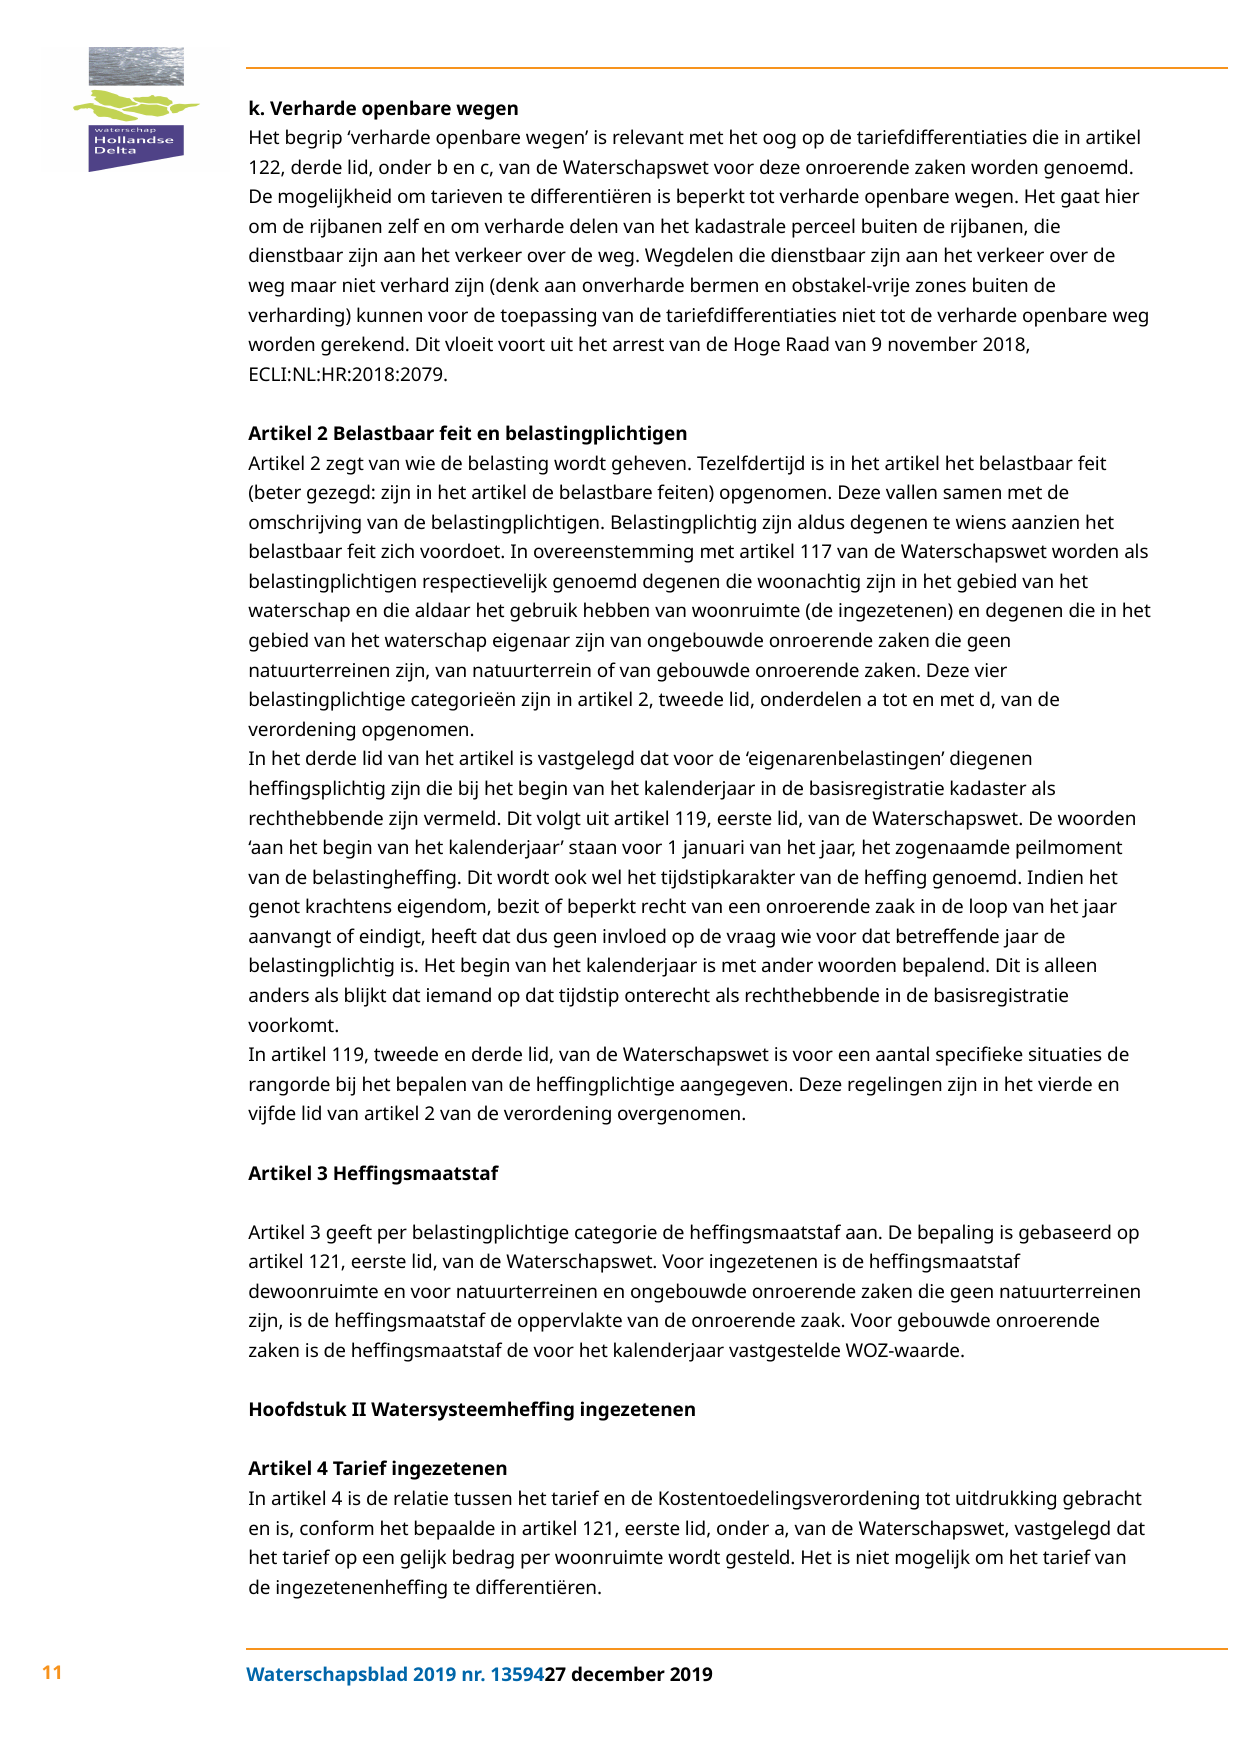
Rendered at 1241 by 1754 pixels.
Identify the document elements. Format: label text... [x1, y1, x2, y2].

text In het derde lid van het artikel is vastgelegd dat voor de ‘eigenarenbelastingen’ diegenen heffingsplichtig zijn die bij het begin van het kalenderjaar in de basisregistratie kadaster als rechthebbende zijn vermeld. Dit volgt uit artikel 119, eerste lid, van de Waterschapswet. De woorden ‘aan het begin van het kalenderjaar’ staan voor 1 januari van het jaar, het zogenaamde peilmoment van de belastingheffing. Dit wordt ook wel het tijdstipkarakter van de heffing genoemd. Indien het genot krachtens eigendom, bezit of beperkt recht van een onroerende zaak in de loop van het jaar aanvangt of eindigt, heeft dat dus geen invloed op de vraag wie voor dat betreffende jaar de belastingplichtig is. Het begin van het kalenderjaar is met ander woorden bepalend. Dit is alleen anders als blijkt dat iemand op dat tijdstip onterecht als rechthebbende in de basisregistratie voorkomt. [248, 746, 1152, 1038]
text Artikel 3 geeft per belastingplichtige categorie de heffingsmaatstaf aan. De bepaling is gebaseerd op artikel 121, eerste lid, van de Waterschapswet. Voor ingezetenen is de heffingsmaatstaf dewoonruimte en voor natuurterreinen en ongebouwde onroerende zaken die geen natuurterreinen zijn, is de heffingsmaatstaf de oppervlakte van de onroerende zaak. Voor gebouwde onroerende zaken is de heffingsmaatstaf de voor het kalenderjaar vastgestelde WOZ-waarde. [248, 1219, 1152, 1363]
text Artikel 2 zegt van wie de belasting wordt geheven. Tezelfdertijd is in het artikel het belastbaar feit (beter gezegd: zijn in het artikel de belastbare feiten) opgenomen. Deze vallen samen met de omschrijving van de belastingplichtigen. Belastingplichtig zijn aldus degenen te wiens aanzien het belastbaar feit zich voordoet. In overeenstemming met artikel 117 van de Waterschapswet worden als belastingplichtigen respectievelijk genoemd degenen die woonachtig zijn in het gebied van het waterschap en die aldaar het gebruik hebben van woonruimte (de ingezetenen) en degenen die in het gebied van het waterschap eigenaar zijn van ongebouwde onroerende zaken die geen natuurterreinen zijn, van natuurterrein of van gebouwde onroerende zaken. Deze vier belastingplichtige categorieën zijn in artikel 2, tweede lid, onderdelen a tot en met d, van de verordening opgenomen. [248, 450, 1152, 742]
text Artikel 2 Belastbaar feit en belastingplichtigen [248, 420, 1152, 446]
text Artikel 4 Tarief ingezetenen [248, 1456, 1152, 1481]
text Artikel 3 Heffingsmaatstaf [248, 1160, 1152, 1186]
picture [41, 47, 231, 172]
text Het begrip ‘verharde openbare wegen’ is relevant met het oog op de tariefdifferentiaties die in artikel 122, derde lid, onder b en c, van de Waterschapswet voor deze onroerende zaken worden genoemd. De mogelijkheid om tarieven te differentiëren is beperkt tot verharde openbare wegen. Het gaat hier om de rijbanen zelf en om verharde delen van het kadastrale perceel buiten de rijbanen, die dienstbaar zijn aan het verkeer over de weg. Wegdelen die dienstbaar zijn aan het verkeer over de weg maar niet verhard zijn (denk aan onverharde bermen en obstakel-vrije zones buiten de verharding) kunnen voor de toepassing van de tariefdifferentiaties niet tot de verharde openbare weg worden gerekend. Dit vloeit voort uit het arrest van de Hoge Raad van 9 november 2018, ECLI:NL:HR:2018:2079. [248, 124, 1152, 387]
text k. Verharde openbare wegen [248, 95, 1152, 121]
text In artikel 119, tweede en derde lid, van de Waterschapswet is voor een aantal specifieke situaties de rangorde bij het bepalen van de heffingplichtige aangegeven. Deze regelingen zijn in het vierde en vijfde lid van artikel 2 van de verordening overgenomen. [248, 1041, 1152, 1126]
text Hoofdstuk II Watersysteemheffing ingezetenen [248, 1396, 1152, 1422]
text In artikel 4 is de relatie tussen het tarief en de Kostentoedelingsverordening tot uitdrukking gebracht en is, conform het bepaalde in artikel 121, eerste lid, onder a, van de Waterschapswet, vastgelegd dat het tarief op een gelijk bedrag per woonruimte wordt gesteld. Het is niet mogelijk om het tarief van de ingezetenenheffing te differentiëren. [248, 1485, 1152, 1600]
